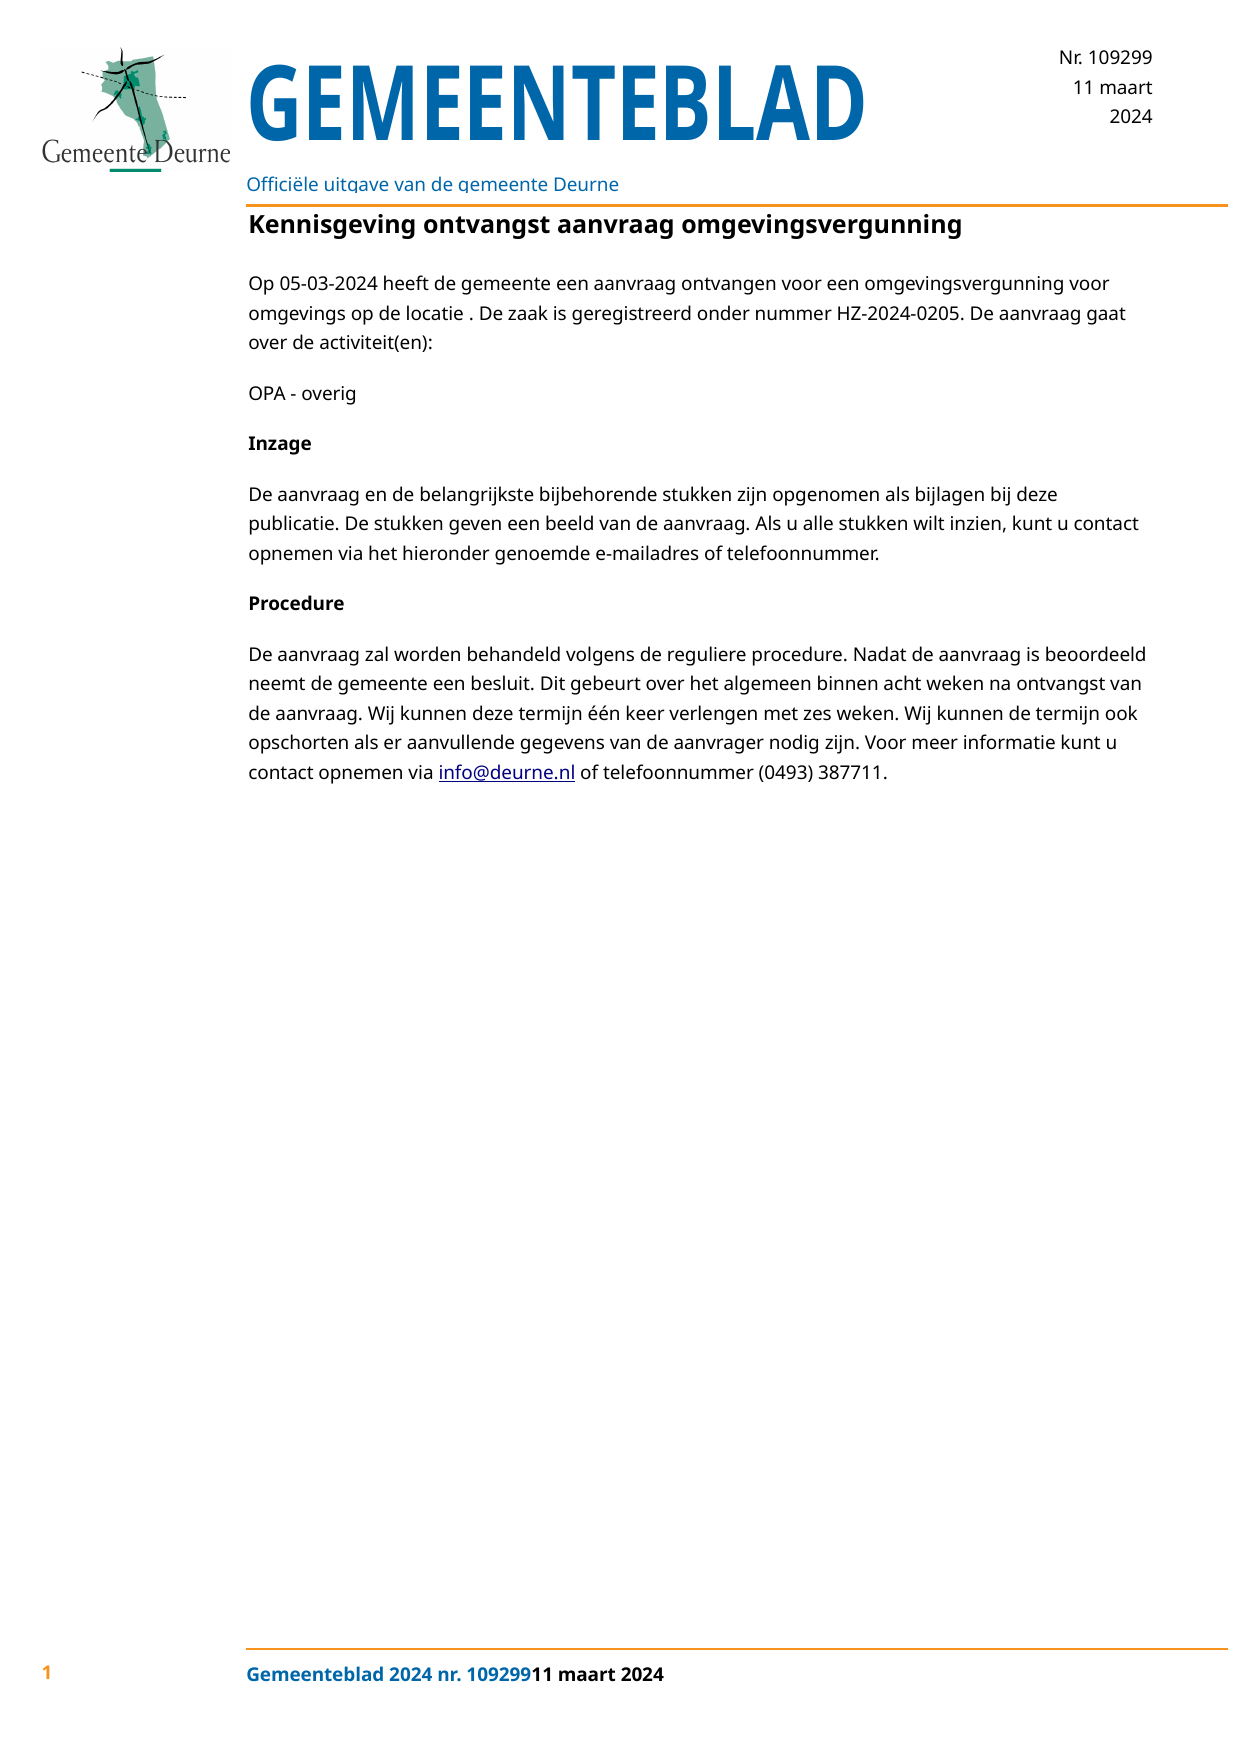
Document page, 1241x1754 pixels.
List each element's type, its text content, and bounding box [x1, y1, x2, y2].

text De aanvraag en de belangrijkste bijbehorende stukken zijn opgenomen als bijlagen bij deze publicatie. De stukken geven een beeld van de aanvraag. Als u alle stukken wilt inzien, kunt u contact opnemen via het hieronder genoemde e-mailadres of telefoonnummer. [248, 481, 1152, 566]
text OPA - overig [248, 380, 1152, 406]
text Inzage [248, 430, 1152, 456]
text Op 05-03-2024 heeft de gemeente een aanvraag ontvangen voor een omgevingsvergunning voor omgevings op de locatie . De zaak is geregistreerd onder nummer HZ-2024-0205. De aanvraag gaat over de activiteit(en): [248, 270, 1152, 355]
text De aanvraag zal worden behandeld volgens de reguliere procedure. Nadat de aanvraag is beoordeeld neemt de gemeente een besluit. Dit gebeurt over het algemeen binnen acht weken na ontvangst van de aanvraag. Wij kunnen deze termijn één keer verlengen met zes weken. Wij kunnen de termijn ook opschorten als er aanvullende gegevens van de aanvrager nodig zijn. Voor meer informatie kunt u contact opnemen via info@deurne.nl of telefoonnummer (0493) 387711. [248, 641, 1152, 785]
picture [41, 47, 231, 172]
text Kennisgeving ontvangst aanvraag omgevingsvergunning [248, 207, 1152, 241]
text Procedure [248, 590, 1152, 616]
